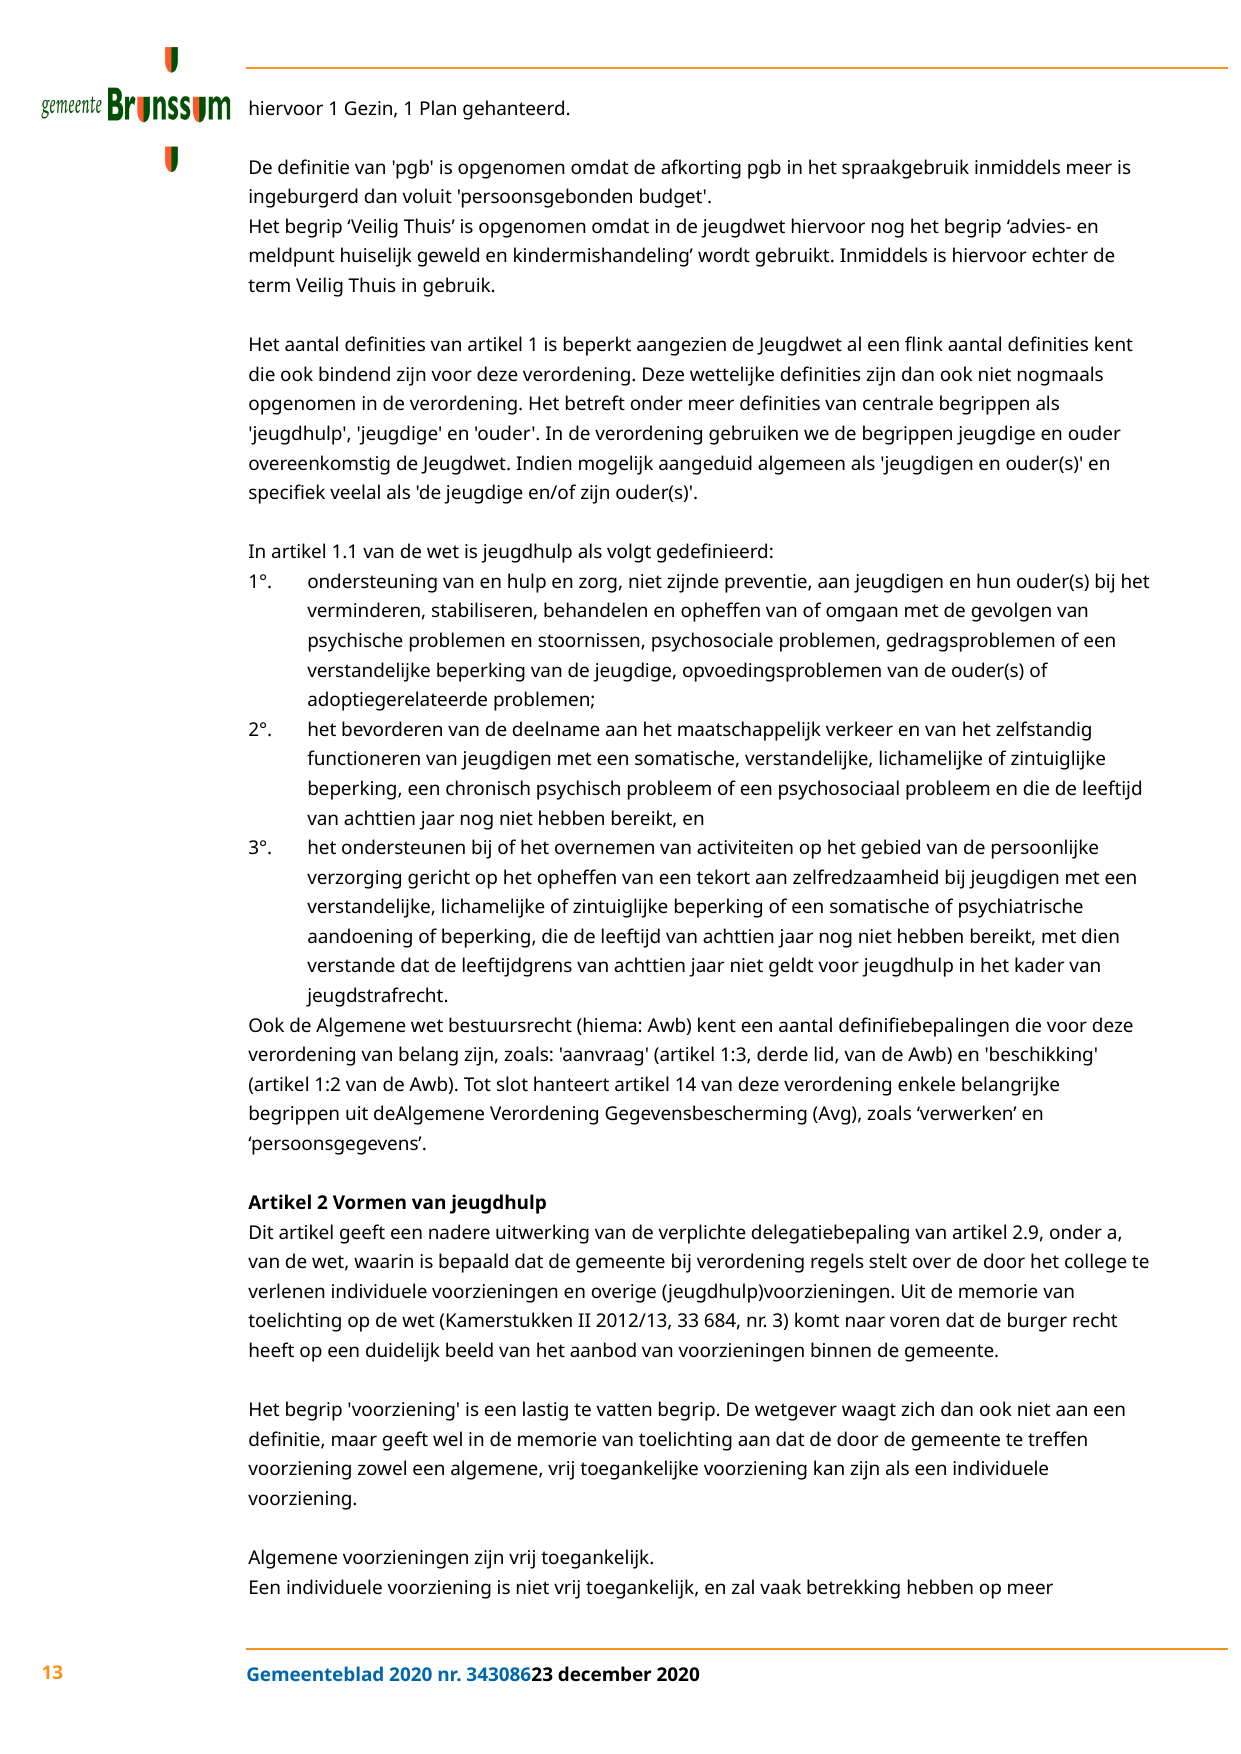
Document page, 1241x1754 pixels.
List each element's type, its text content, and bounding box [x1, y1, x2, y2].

text Een individuele voorziening is niet vrij toegankelijk, en zal vaak betrekking hebben op meer [248, 1574, 1152, 1600]
list het ondersteunen bij of het overnemen van activiteiten op het gebied van de persoonlijke verzorging gericht op het opheffen van een tekort aan zelfredzaamheid bij jeugdigen met een verstandelijke, lichamelijke of zintuiglijke beperking of een somatische of psychiatrische aandoening of beperking, die de leeftijd van achttien jaar nog niet hebben bereikt, met dien verstande dat de leeftijdgrens van achttien jaar niet geldt voor jeugdhulp in het kader van jeugdstrafrecht. [248, 834, 1152, 1008]
text Algemene voorzieningen zijn vrij toegankelijk. [248, 1544, 1152, 1570]
text Het begrip ‘Veilig Thuis’ is opgenomen omdat in de jeugdwet hiervoor nog het begrip ‘advies- en meldpunt huiselijk geweld en kindermishandeling’ wordt gebruikt. Inmiddels is hiervoor echter de term Veilig Thuis in gebruik. [248, 213, 1152, 298]
text De definitie van 'pgb' is opgenomen omdat de afkorting pgb in het spraakgebruik inmiddels meer is ingeburgerd dan voluit 'persoonsgebonden budget'. [248, 154, 1152, 209]
text hiervoor 1 Gezin, 1 Plan gehanteerd. [248, 95, 1152, 121]
text Dit artikel geeft een nadere uitwerking van de verplichte delegatiebepaling van artikel 2.9, onder a, van de wet, waarin is bepaald dat de gemeente bij verordening regels stelt over de door het college te verlenen individuele voorzieningen en overige (jeugdhulp)voorzieningen. Uit de memorie van toelichting op de wet (Kamerstukken II 2012/13, 33 684, nr. 3) komt naar voren dat de burger recht heeft op een duidelijk beeld van het aanbod van voorzieningen binnen de gemeente. [248, 1219, 1152, 1363]
text Het aantal definities van artikel 1 is beperkt aangezien de Jeugdwet al een flink aantal definities kent die ook bindend zijn voor deze verordening. Deze wettelijke definities zijn dan ook niet nogmaals opgenomen in de verordening. Het betreft onder meer definities van centrale begrippen als 'jeugdhulp', 'jeugdige' en 'ouder'. In de verordening gebruiken we de begrippen jeugdige en ouder overeenkomstig de Jeugdwet. Indien mogelijk aangeduid algemeen als 'jeugdigen en ouder(s)' en specifiek veelal als 'de jeugdige en/of zijn ouder(s)'. [248, 331, 1152, 505]
text Artikel 2 Vormen van jeugdhulp [248, 1189, 1152, 1215]
picture [41, 47, 231, 172]
list ondersteuning van en hulp en zorg, niet zijnde preventie, aan jeugdigen en hun ouder(s) bij het verminderen, stabiliseren, behandelen en opheffen van of omgaan met de gevolgen van psychische problemen en stoornissen, psychosociale problemen, gedragsproblemen of een verstandelijke beperking van de jeugdige, opvoedingsproblemen van de ouder(s) of adoptiegerelateerde problemen; [248, 568, 1152, 712]
list het bevorderen van de deelname aan het maatschappelijk verkeer en van het zelfstandig functioneren van jeugdigen met een somatische, verstandelijke, lichamelijke of zintuiglijke beperking, een chronisch psychisch probleem of een psychosociaal probleem en die de leeftijd van achttien jaar nog niet hebben bereikt, en [248, 716, 1152, 831]
text Het begrip 'voorziening' is een lastig te vatten begrip. De wetgever waagt zich dan ook niet aan een definitie, maar geeft wel in de memorie van toelichting aan dat de door de gemeente te treffen voorziening zowel een algemene, vrij toegankelijke voorziening kan zijn als een individuele voorziening. [248, 1396, 1152, 1511]
text Ook de Algemene wet bestuursrecht (hiema: Awb) kent een aantal definifiebepalingen die voor deze verordening van belang zijn, zoals: 'aanvraag' (artikel 1:3, derde lid, van de Awb) en 'beschikking' (artikel 1:2 van de Awb). Tot slot hanteert artikel 14 van deze verordening enkele belangrijke begrippen uit deAlgemene Verordening Gegevensbescherming (Avg), zoals ‘verwerken’ en ‘persoonsgegevens’. [248, 1012, 1152, 1156]
text In artikel 1.1 van de wet is jeugdhulp als volgt gedefinieerd: [248, 538, 1152, 564]
